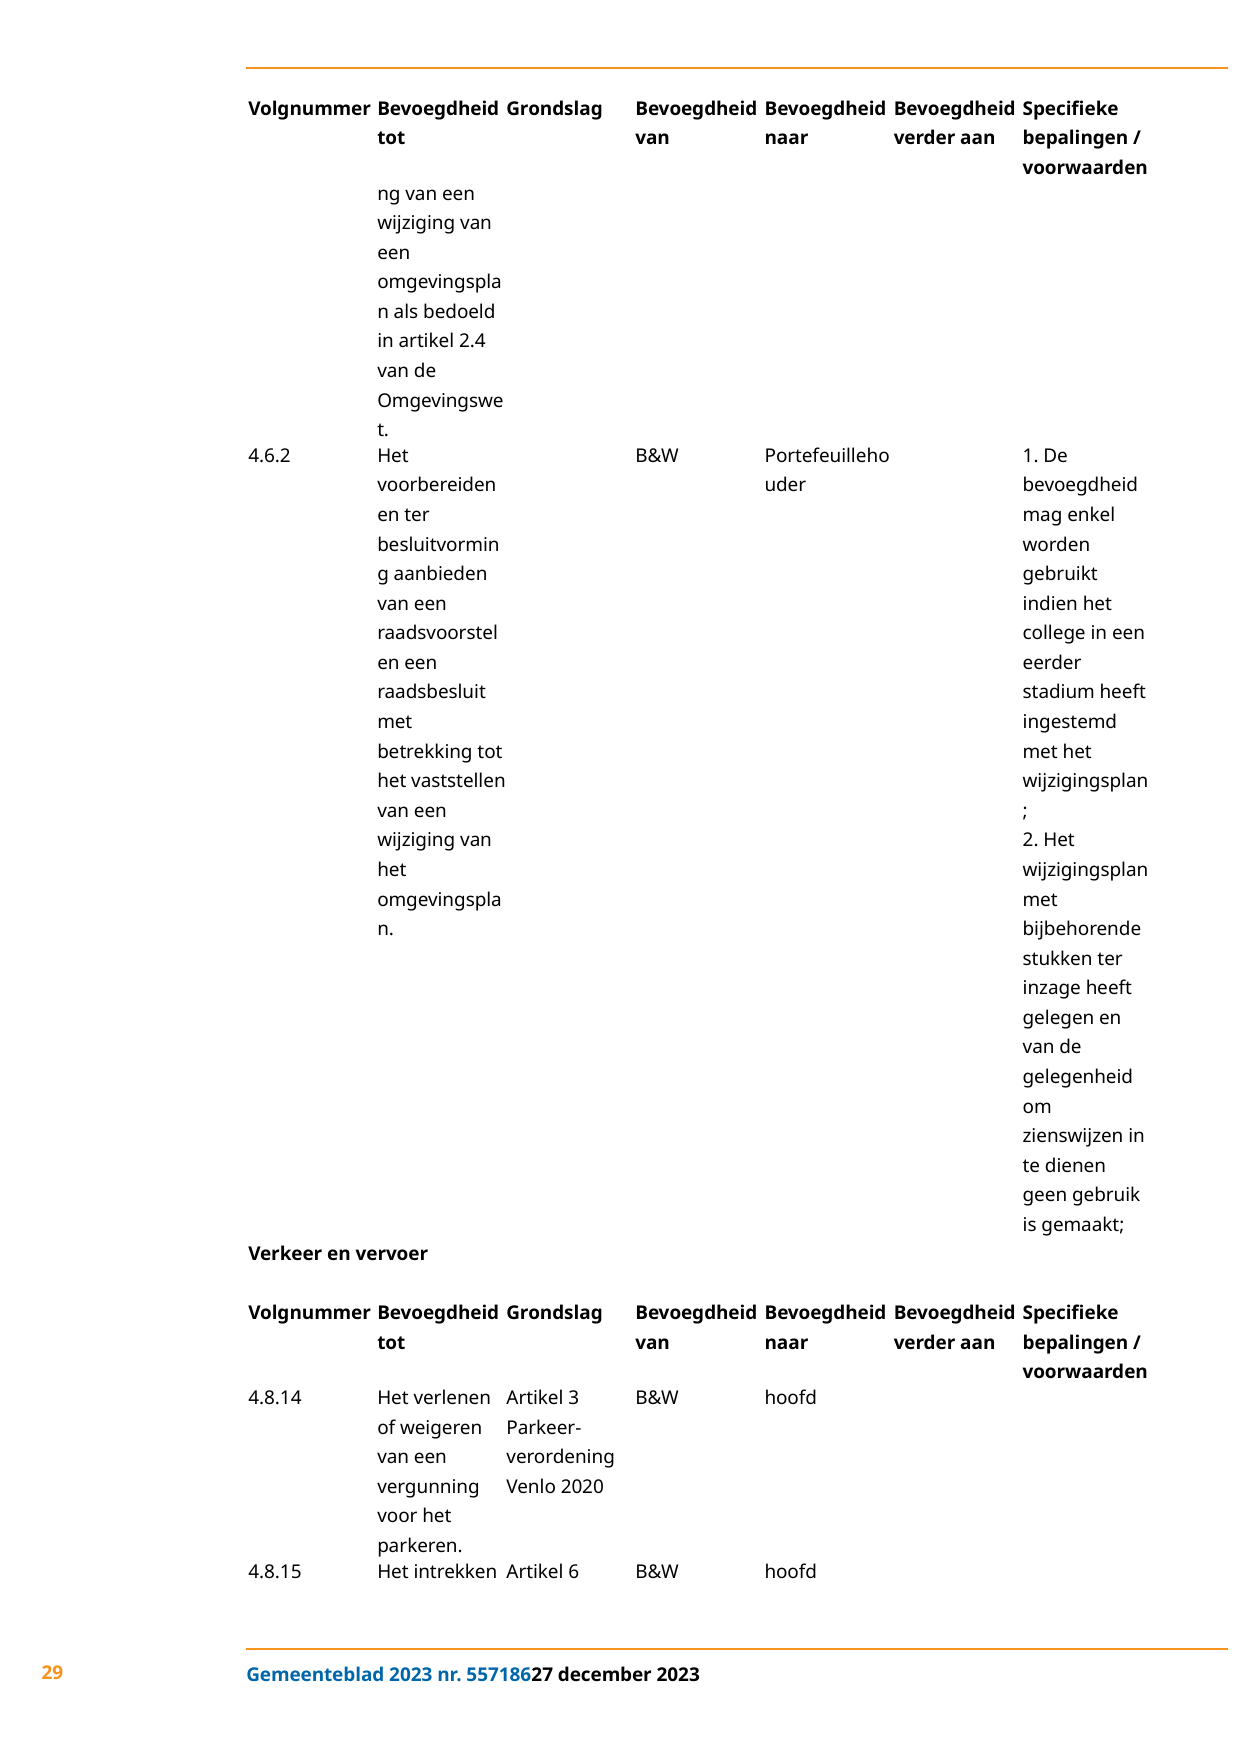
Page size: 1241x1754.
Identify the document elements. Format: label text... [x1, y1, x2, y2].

table_cell ng van een wijziging van een omgevingsplan als bedoeld in artikel 2.4 van de Omgevingswet. [377, 180, 506, 442]
table_cell 1. De bevoegdheid mag enkel worden gebruikt indien het college in een eerder stadium heeft ingestemd met het wijzigingsplan; 2. Het wijzigingsplan met bijbehorende stukken ter inzage heeft gelegen en van de gelegenheid om zienswijzen in te dienen geen gebruik is gemaakt; [1023, 442, 1152, 1237]
table_cell [248, 180, 377, 442]
picture [41, 47, 231, 172]
table_cell Artikel 6 [506, 1558, 635, 1584]
table_header Bevoegdheid tot [377, 95, 506, 180]
table_cell hoofd [764, 1558, 893, 1584]
table_cell 4.8.14 [248, 1384, 377, 1558]
table_cell 4.8.15 [248, 1558, 377, 1584]
table_cell [894, 1558, 1022, 1584]
table_cell 4.6.2 [248, 442, 377, 1237]
table_cell B&W [635, 1558, 764, 1584]
text Verkeer en vervoer [248, 1240, 1152, 1266]
table_header Specifieke bepalingen / voorwaarden [1023, 1300, 1152, 1384]
table_cell B&W [635, 442, 764, 1237]
table_cell [1023, 1384, 1152, 1558]
table_cell [635, 180, 764, 442]
table_cell [506, 180, 635, 442]
table_cell [506, 442, 635, 1237]
table_cell Het voorbereiden en ter besluitvorming aanbieden van een raadsvoorstel en een raadsbesluit met betrekking tot het vaststellen van een wijziging van het omgevingsplan. [377, 442, 506, 1237]
table_header Bevoegdheid van [635, 95, 764, 180]
table_cell [1023, 1558, 1152, 1584]
table_header Bevoegdheid verder aan [894, 95, 1022, 180]
table_header Specifieke bepalingen / voorwaarden [1023, 95, 1152, 180]
table_cell Portefeuillehouder [764, 442, 893, 1237]
table_header Bevoegdheid van [635, 1300, 764, 1384]
table_cell [894, 442, 1022, 1237]
table_cell B&W [635, 1384, 764, 1558]
table_header Bevoegdheid tot [377, 1300, 506, 1384]
table_cell [894, 180, 1022, 442]
table_cell Artikel 3 Parkeer-verordening Venlo 2020 [506, 1384, 635, 1558]
table_cell Het verlenen of weigeren van een vergunning voor het parkeren. [377, 1384, 506, 1558]
table_header Bevoegdheid naar [764, 1300, 893, 1384]
table_header Grondslag [506, 1300, 635, 1384]
table_cell [764, 180, 893, 442]
table_cell Het intrekken [377, 1558, 506, 1584]
table_cell [894, 1384, 1022, 1558]
table_header Bevoegdheid verder aan [894, 1300, 1022, 1384]
table_header Bevoegdheid naar [764, 95, 893, 180]
table_header Grondslag [506, 95, 635, 180]
table_cell hoofd [764, 1384, 893, 1558]
table_header Volgnummer [248, 1300, 377, 1384]
table_cell [1023, 180, 1152, 442]
table_header Volgnummer [248, 95, 377, 180]
